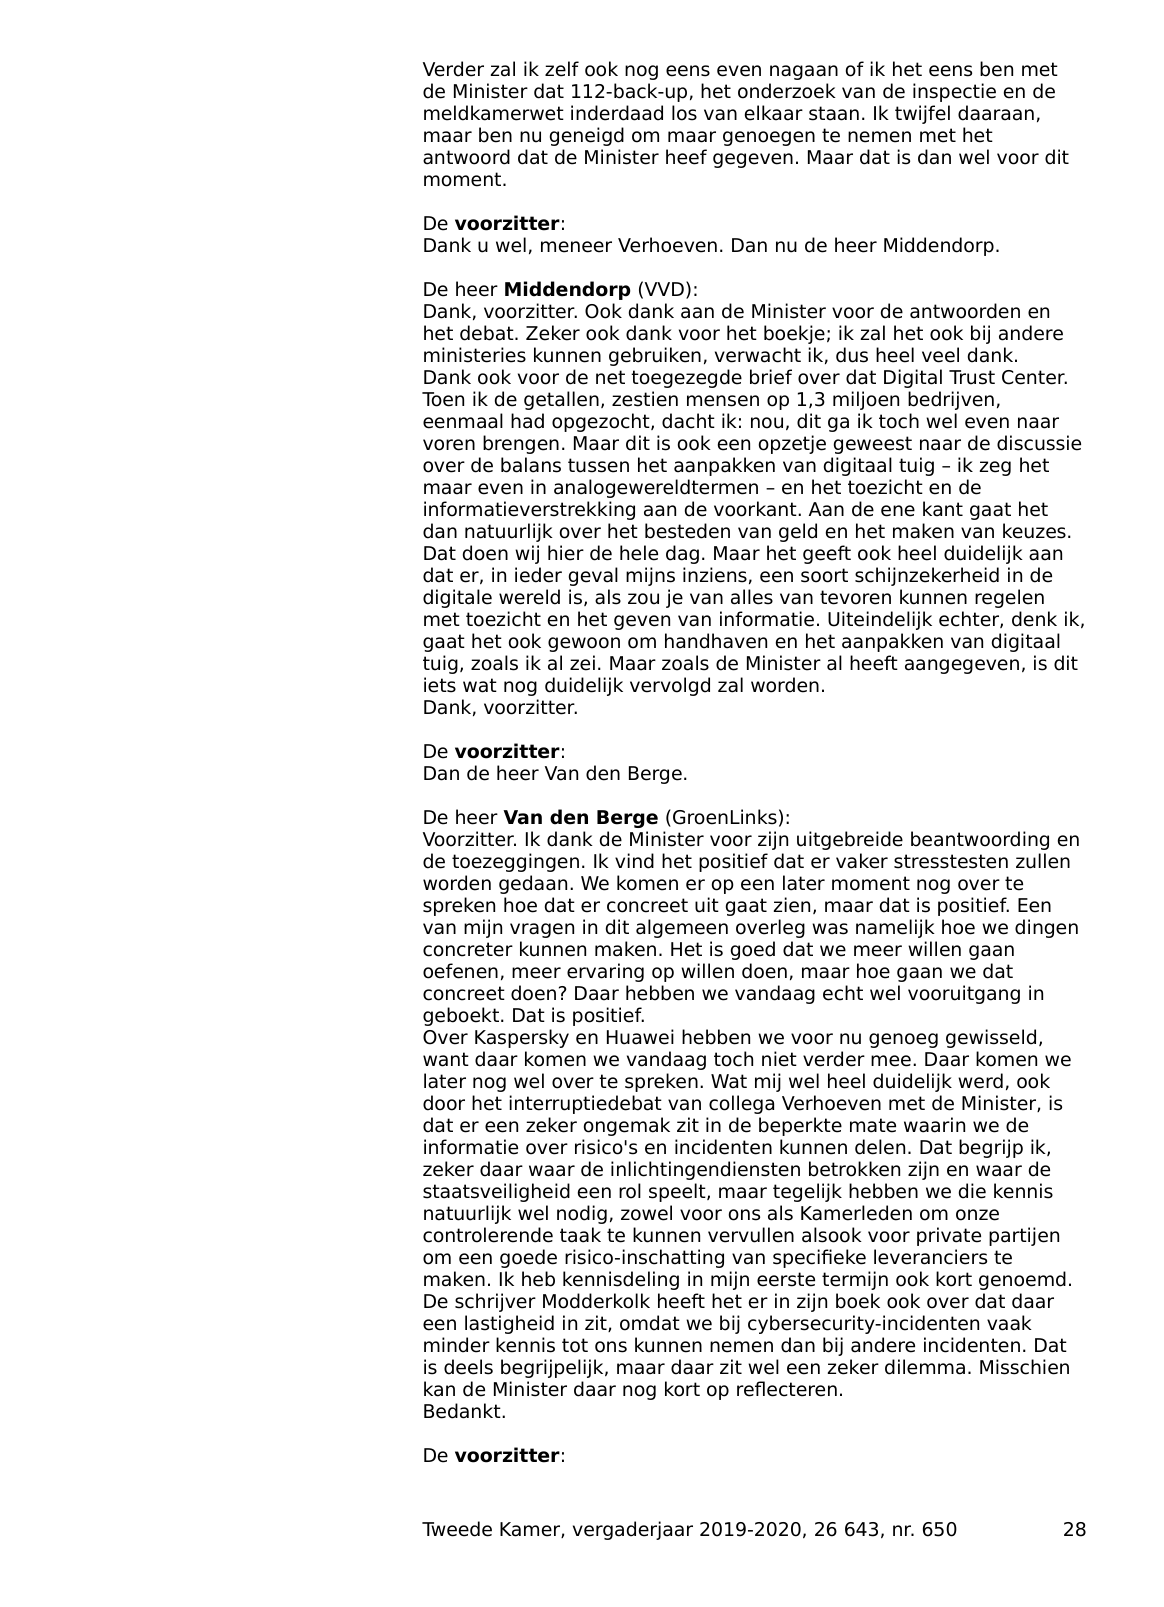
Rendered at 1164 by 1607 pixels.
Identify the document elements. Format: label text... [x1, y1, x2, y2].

text Dank ook voor de net toegezegde brief over dat Digital Trust Center. Toen ik de getallen, zestien mensen op 1,3 miljoen bedrijven, eenmaal had opgezocht, dacht ik: nou, dit ga ik toch wel even naar voren brengen. Maar dit is ook een opzetje geweest naar de discussie over de balans tussen het aanpakken van digitaal tuig – ik zeg het maar even in analogewereldtermen – en het toezicht en de informatieverstrekking aan de voorkant. Aan de ene kant gaat het dan natuurlijk over het besteden van geld en het maken van keuzes. Dat doen wij hier de hele dag. Maar het geeft ook heel duidelijk aan dat er, in ieder geval mijns inziens, een soort schijnzekerheid in de digitale wereld is, als zou je van alles van tevoren kunnen regelen met toezicht en het geven van informatie. Uiteindelijk echter, denk ik, gaat het ook gewoon om handhaven en het aanpakken van digitaal tuig, zoals ik al zei. Maar zoals de Minister al heeft aangegeven, is dit iets wat nog duidelijk vervolgd zal worden. [422, 367, 1087, 697]
text Voorzitter. Ik dank de Minister voor zijn uitgebreide beantwoording en de toezeggingen. Ik vind het positief dat er vaker stresstesten zullen worden gedaan. We komen er op een later moment nog over te spreken hoe dat er concreet uit gaat zien, maar dat is positief. Een van mijn vragen in dit algemeen overleg was namelijk hoe we dingen concreter kunnen maken. Het is goed dat we meer willen gaan oefenen, meer ervaring op willen doen, maar hoe gaan we dat concreet doen? Daar hebben we vandaag echt wel vooruitgang in geboekt. Dat is positief. [422, 829, 1087, 1027]
text De voorzitter: [422, 1445, 1087, 1467]
text De heer Van den Berge (GroenLinks): [422, 807, 1087, 829]
text Verder zal ik zelf ook nog eens even nagaan of ik het eens ben met de Minister dat 112-back-up, het onderzoek van de inspectie en de meldkamerwet inderdaad los van elkaar staan. Ik twijfel daaraan, maar ben nu geneigd om maar genoegen te nemen met het antwoord dat de Minister heef gegeven. Maar dat is dan wel voor dit moment. [422, 59, 1087, 191]
text De heer Middendorp (VVD): [422, 279, 1087, 301]
text Bedankt. [422, 1401, 1087, 1423]
text De voorzitter: [422, 213, 1087, 235]
text Dank, voorzitter. [422, 697, 1087, 719]
text Dank u wel, meneer Verhoeven. Dan nu de heer Middendorp. [422, 235, 1087, 257]
text Dank, voorzitter. Ook dank aan de Minister voor de antwoorden en het debat. Zeker ook dank voor het boekje; ik zal het ook bij andere ministeries kunnen gebruiken, verwacht ik, dus heel veel dank. [422, 301, 1087, 367]
text Over Kaspersky en Huawei hebben we voor nu genoeg gewisseld, want daar komen we vandaag toch niet verder mee. Daar komen we later nog wel over te spreken. Wat mij wel heel duidelijk werd, ook door het interruptiedebat van collega Verhoeven met de Minister, is dat er een zeker ongemak zit in de beperkte mate waarin we de informatie over risico's en incidenten kunnen delen. Dat begrijp ik, zeker daar waar de inlichtingendiensten betrokken zijn en waar de staatsveiligheid een rol speelt, maar tegelijk hebben we die kennis natuurlijk wel nodig, zowel voor ons als Kamerleden om onze controlerende taak te kunnen vervullen alsook voor private partijen om een goede risico-inschatting van specifieke leveranciers te maken. Ik heb kennisdeling in mijn eerste termijn ook kort genoemd. De schrijver Modderkolk heeft het er in zijn boek ook over dat daar een lastigheid in zit, omdat we bij cybersecurity-incidenten vaak minder kennis tot ons kunnen nemen dan bij andere incidenten. Dat is deels begrijpelijk, maar daar zit wel een zeker dilemma. Misschien kan de Minister daar nog kort op reflecteren. [422, 1027, 1087, 1401]
text De voorzitter: [422, 741, 1087, 763]
text Dan de heer Van den Berge. [422, 763, 1087, 785]
